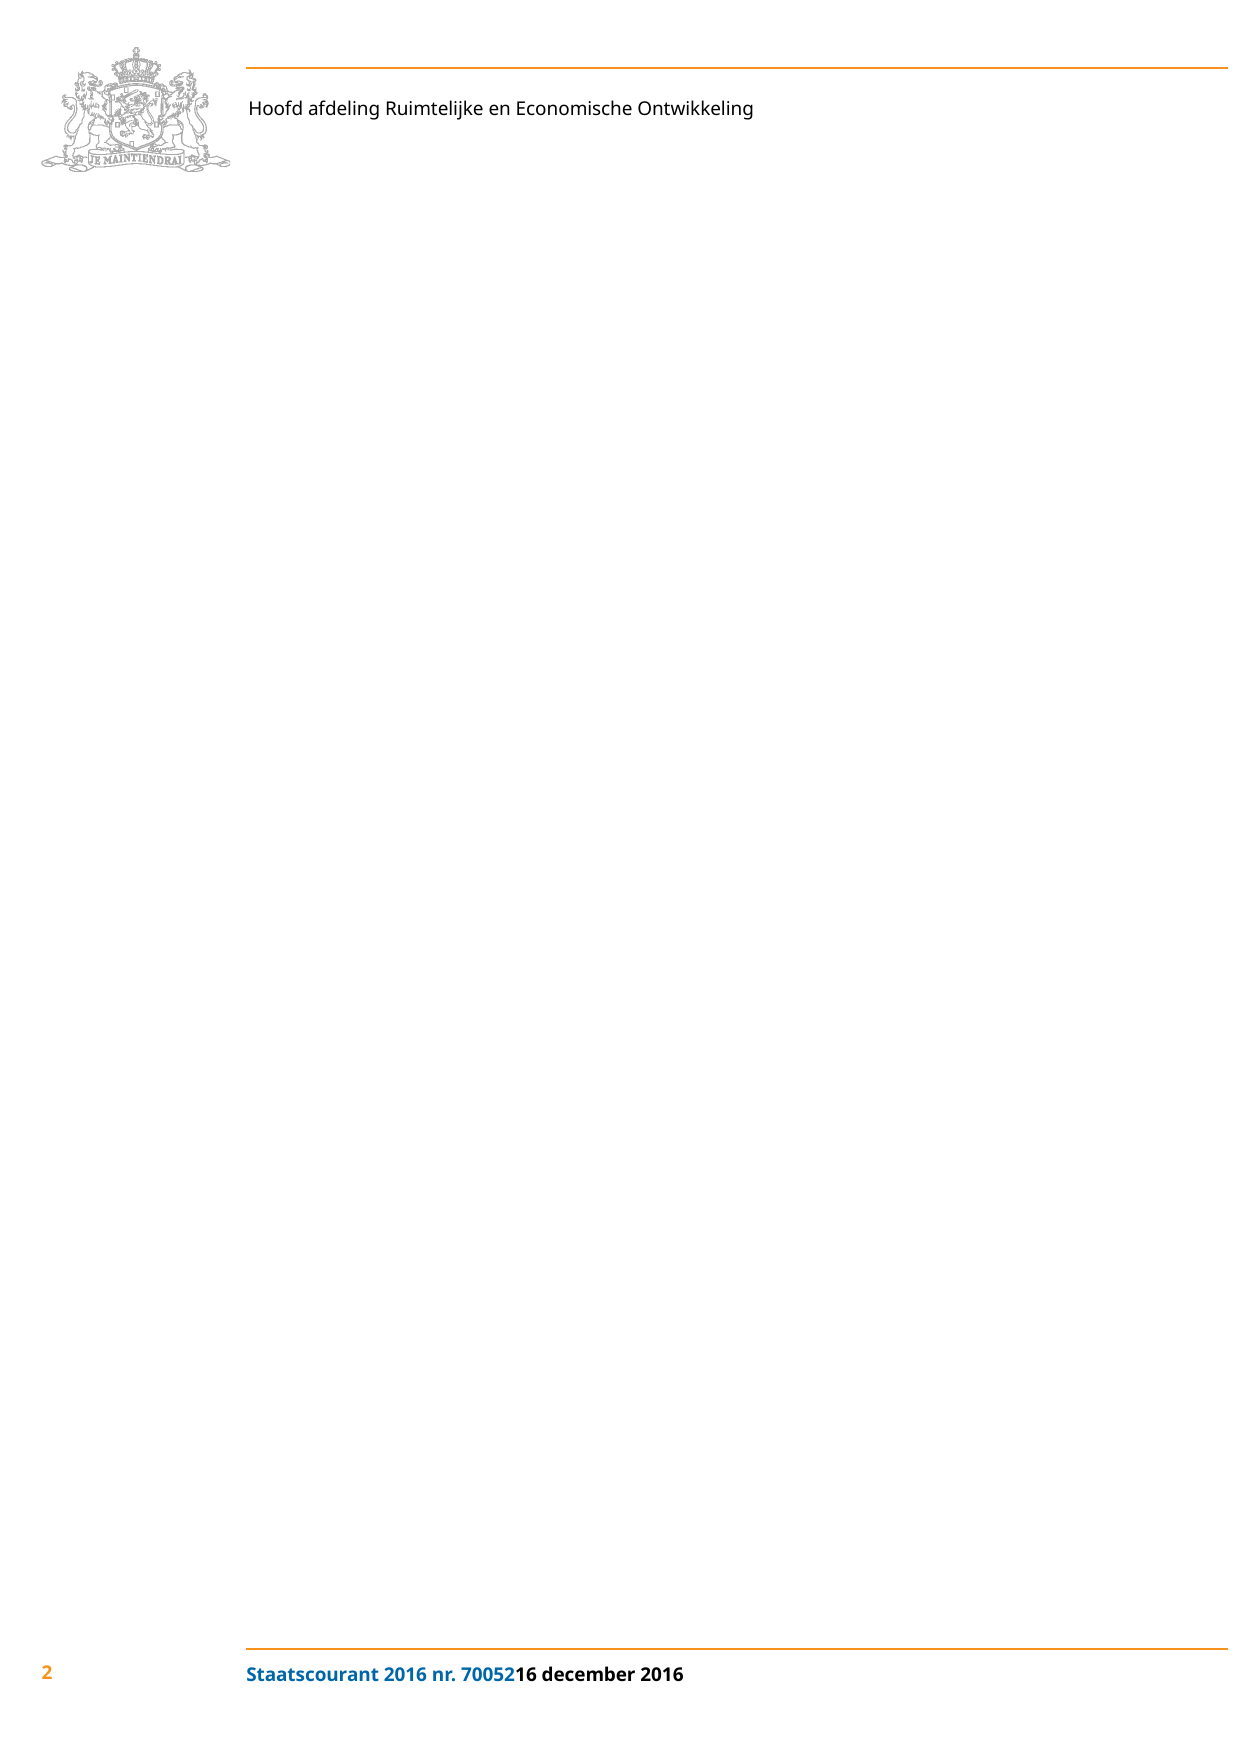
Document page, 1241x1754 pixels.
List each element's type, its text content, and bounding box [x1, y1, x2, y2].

picture [41, 47, 231, 172]
text Hoofd afdeling Ruimtelijke en Economische Ontwikkeling [248, 95, 1152, 121]
